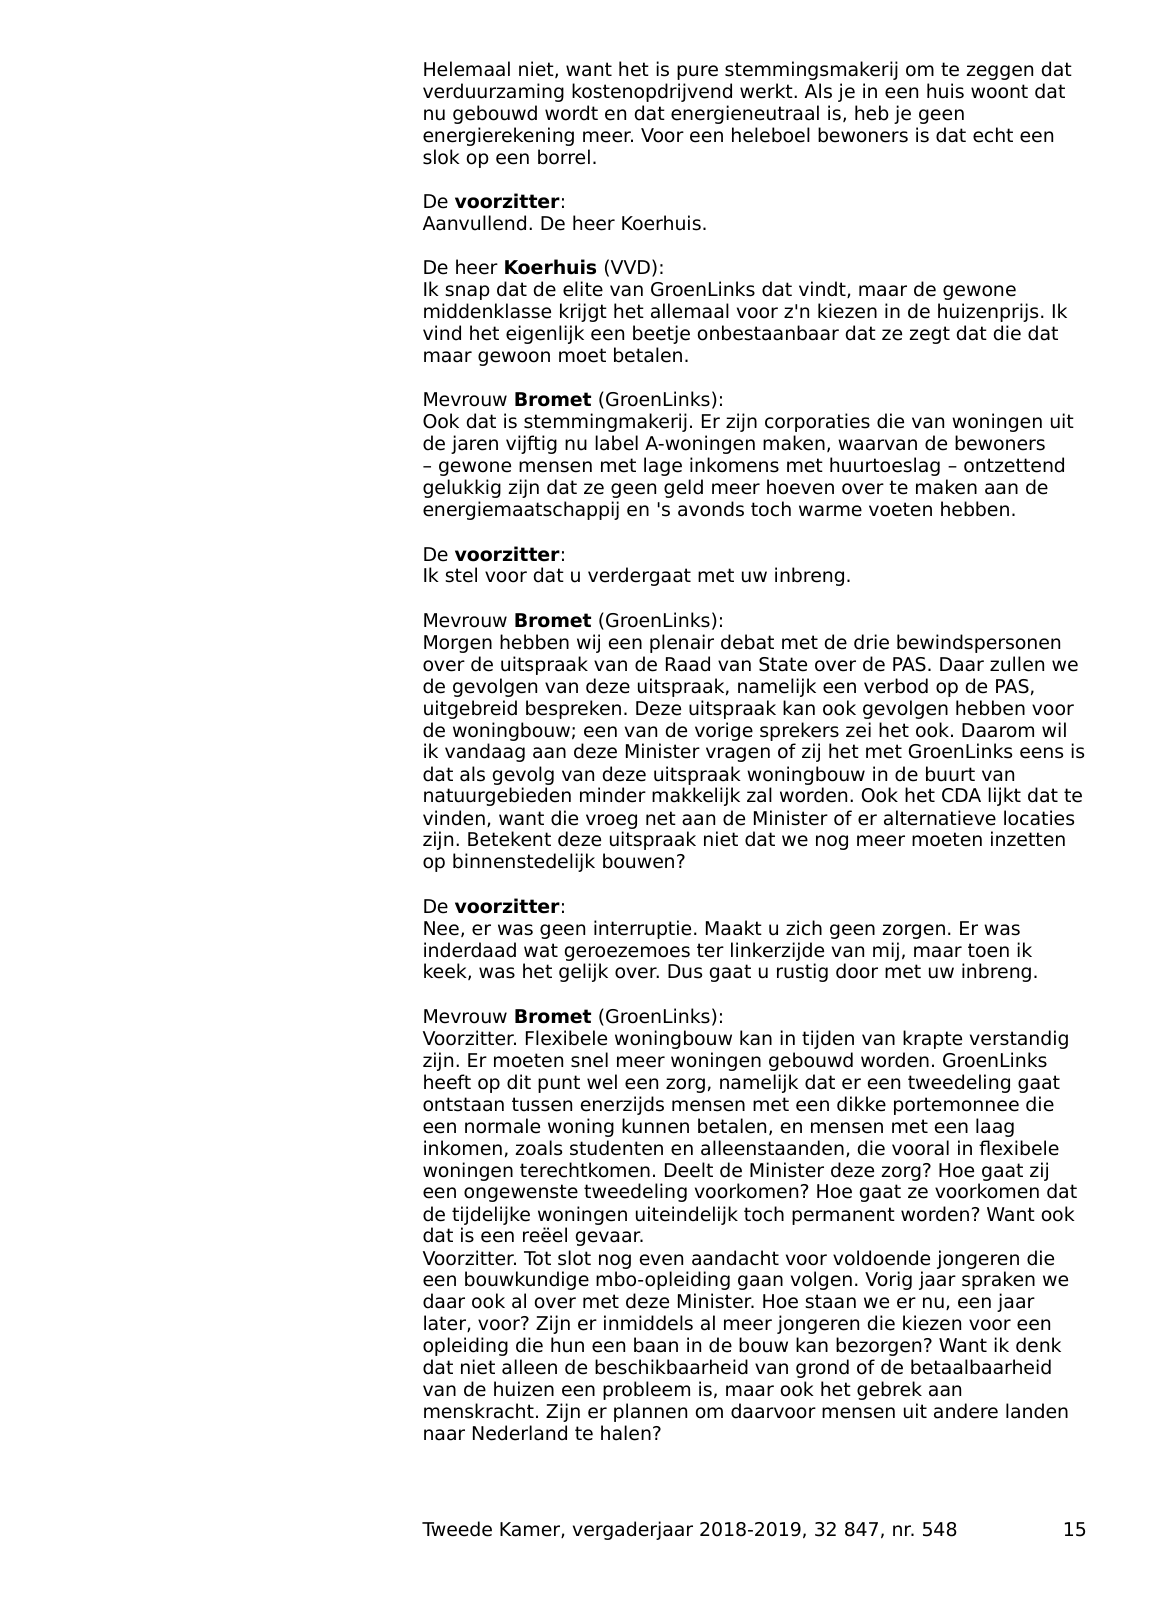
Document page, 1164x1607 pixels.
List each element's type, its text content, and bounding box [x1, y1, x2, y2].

text De voorzitter: [422, 191, 1087, 213]
text De voorzitter: [422, 543, 1087, 565]
text Ook dat is stemmingmakerij. Er zijn corporaties die van woningen uit de jaren vijftig nu label A-woningen maken, waarvan de bewoners – gewone mensen met lage inkomens met huurtoeslag – ontzettend gelukkig zijn dat ze geen geld meer hoeven over te maken aan de energiemaatschappij en 's avonds toch warme voeten hebben. [422, 411, 1087, 521]
text Voorzitter. Flexibele woningbouw kan in tijden van krapte verstandig zijn. Er moeten snel meer woningen gebouwd worden. GroenLinks heeft op dit punt wel een zorg, namelijk dat er een tweedeling gaat ontstaan tussen enerzijds mensen met een dikke portemonnee die een normale woning kunnen betalen, en mensen met een laag inkomen, zoals studenten en alleenstaanden, die vooral in flexibele woningen terechtkomen. Deelt de Minister deze zorg? Hoe gaat zij een ongewenste tweedeling voorkomen? Hoe gaat ze voorkomen dat de tijdelijke woningen uiteindelijk toch permanent worden? Want ook dat is een reëel gevaar. [422, 1028, 1087, 1247]
text Aanvullend. De heer Koerhuis. [422, 213, 1087, 235]
text Voorzitter. Tot slot nog even aandacht voor voldoende jongeren die een bouwkundige mbo-opleiding gaan volgen. Vorig jaar spraken we daar ook al over met deze Minister. Hoe staan we er nu, een jaar later, voor? Zijn er inmiddels al meer jongeren die kiezen voor een opleiding die hun een baan in de bouw kan bezorgen? Want ik denk dat niet alleen de beschikbaarheid van grond of de betaalbaarheid van de huizen een probleem is, maar ook het gebrek aan menskracht. Zijn er plannen om daarvoor mensen uit andere landen naar Nederland te halen? [422, 1247, 1087, 1445]
text Ik snap dat de elite van GroenLinks dat vindt, maar de gewone middenklasse krijgt het allemaal voor z'n kiezen in de huizenprijs. Ik vind het eigenlijk een beetje onbestaanbaar dat ze zegt dat die dat maar gewoon moet betalen. [422, 279, 1087, 367]
text Helemaal niet, want het is pure stemmingsmakerij om te zeggen dat verduurzaming kostenopdrijvend werkt. Als je in een huis woont dat nu gebouwd wordt en dat energieneutraal is, heb je geen energierekening meer. Voor een heleboel bewoners is dat echt een slok op een borrel. [422, 59, 1087, 169]
text Nee, er was geen interruptie. Maakt u zich geen zorgen. Er was inderdaad wat geroezemoes ter linkerzijde van mij, maar toen ik keek, was het gelijk over. Dus gaat u rustig door met uw inbreng. [422, 917, 1087, 983]
text Ik stel voor dat u verdergaat met uw inbreng. [422, 565, 1087, 587]
text Mevrouw Bromet (GroenLinks): [422, 389, 1087, 411]
text Morgen hebben wij een plenair debat met de drie bewindspersonen over de uitspraak van de Raad van State over de PAS. Daar zullen we de gevolgen van deze uitspraak, namelijk een verbod op de PAS, uitgebreid bespreken. Deze uitspraak kan ook gevolgen hebben voor de woningbouw; een van de vorige sprekers zei het ook. Daarom wil ik vandaag aan deze Minister vragen of zij het met GroenLinks eens is dat als gevolg van deze uitspraak woningbouw in de buurt van natuurgebieden minder makkelijk zal worden. Ook het CDA lijkt dat te vinden, want die vroeg net aan de Minister of er alternatieve locaties zijn. Betekent deze uitspraak niet dat we nog meer moeten inzetten op binnenstedelijk bouwen? [422, 632, 1087, 873]
text Mevrouw Bromet (GroenLinks): [422, 1006, 1087, 1028]
text De voorzitter: [422, 896, 1087, 917]
text De heer Koerhuis (VVD): [422, 257, 1087, 279]
text Mevrouw Bromet (GroenLinks): [422, 609, 1087, 632]
